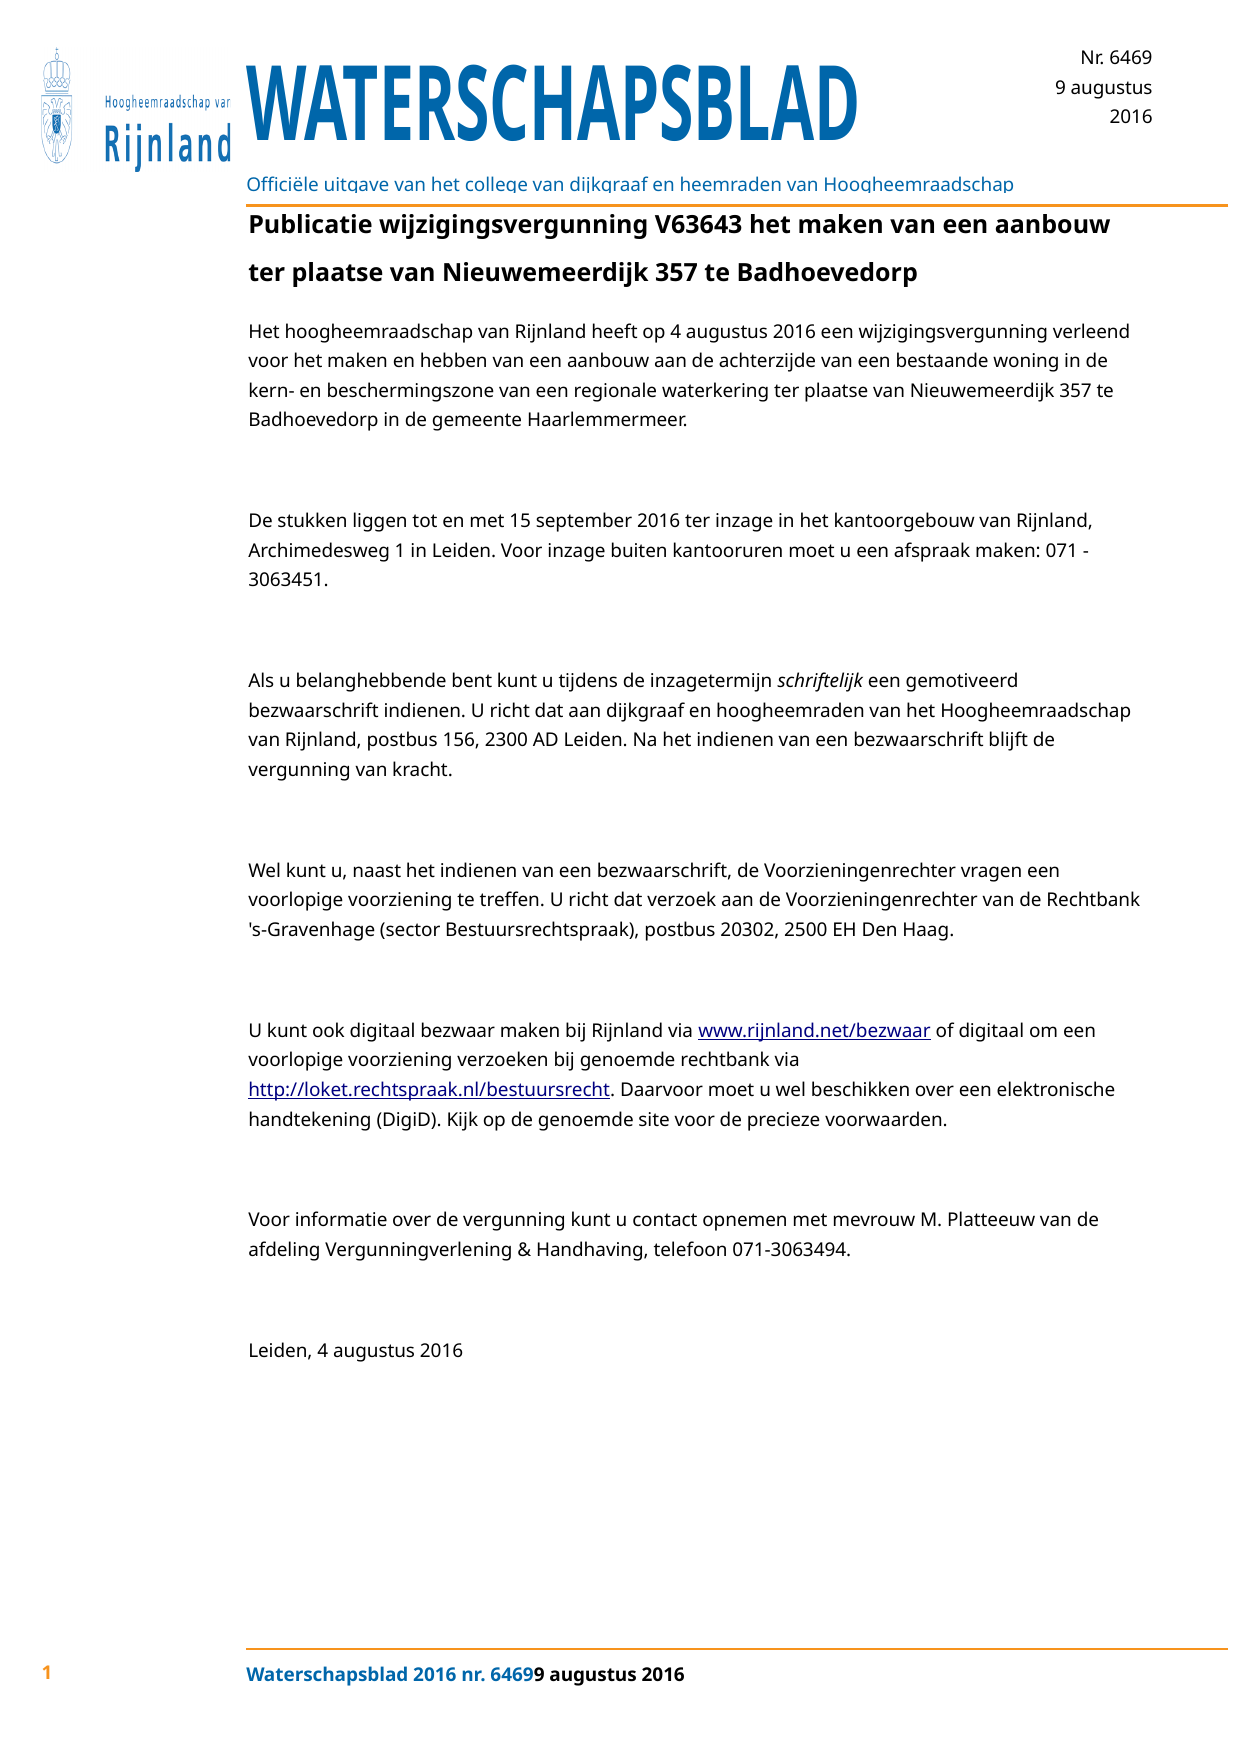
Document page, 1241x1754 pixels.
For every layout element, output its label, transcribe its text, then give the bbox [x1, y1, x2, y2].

picture [41, 47, 231, 172]
text Publicatie wijzigingsvergunning V63643 het maken van een aanbouw ter plaatse van Nieuwemeerdijk 357 te Badhoevedorp [248, 207, 1152, 288]
text Wel kunt u, naast het indienen van een bezwaarschrift, de Voorzieningenrechter vragen een voorlopige voorziening te treffen. U richt dat verzoek aan de Voorzieningenrechter van de Rechtbank 's-Gravenhage (sector Bestuursrechtspraak), postbus 20302, 2500 EH Den Haag. [248, 857, 1152, 942]
text Het hoogheemraadschap van Rijnland heeft op 4 augustus 2016 een wijzigingsvergunning verleend voor het maken en hebben van een aanbouw aan de achterzijde van een bestaande woning in de kern- en beschermingszone van een regionale waterkering ter plaatse van Nieuwemeerdijk 357 te Badhoevedorp in de gemeente Haarlemmermeer. [248, 318, 1152, 432]
text Als u belanghebbende bent kunt u tijdens de inzagetermijn schriftelijk een gemotiveerd bezwaarschrift indienen. U richt dat aan dijkgraaf en hoogheemraden van het Hoogheemraadschap van Rijnland, postbus 156, 2300 AD Leiden. Na het indienen van een bezwaarschrift blijft de vergunning van kracht. [248, 667, 1152, 782]
text U kunt ook digitaal bezwaar maken bij Rijnland via www.rijnland.net/bezwaar of digitaal om een voorlopige voorziening verzoeken bij genoemde rechtbank via http://loket.rechtspraak.nl/bestuursrecht. Daarvoor moet u wel beschikken over een elektronische handtekening (DigiD). Kijk op de genoemde site voor de precieze voorwaarden. [248, 1017, 1152, 1132]
text De stukken liggen tot en met 15 september 2016 ter inzage in het kantoorgebouw van Rijnland, Archimedesweg 1 in Leiden. Voor inzage buiten kantooruren moet u een afspraak maken: 071 - 3063451. [248, 507, 1152, 592]
text Leiden, 4 augustus 2016 [248, 1337, 1152, 1363]
text Voor informatie over de vergunning kunt u contact opnemen met mevrouw M. Platteeuw van de afdeling Vergunningverlening & Handhaving, telefoon 071-3063494. [248, 1207, 1152, 1262]
